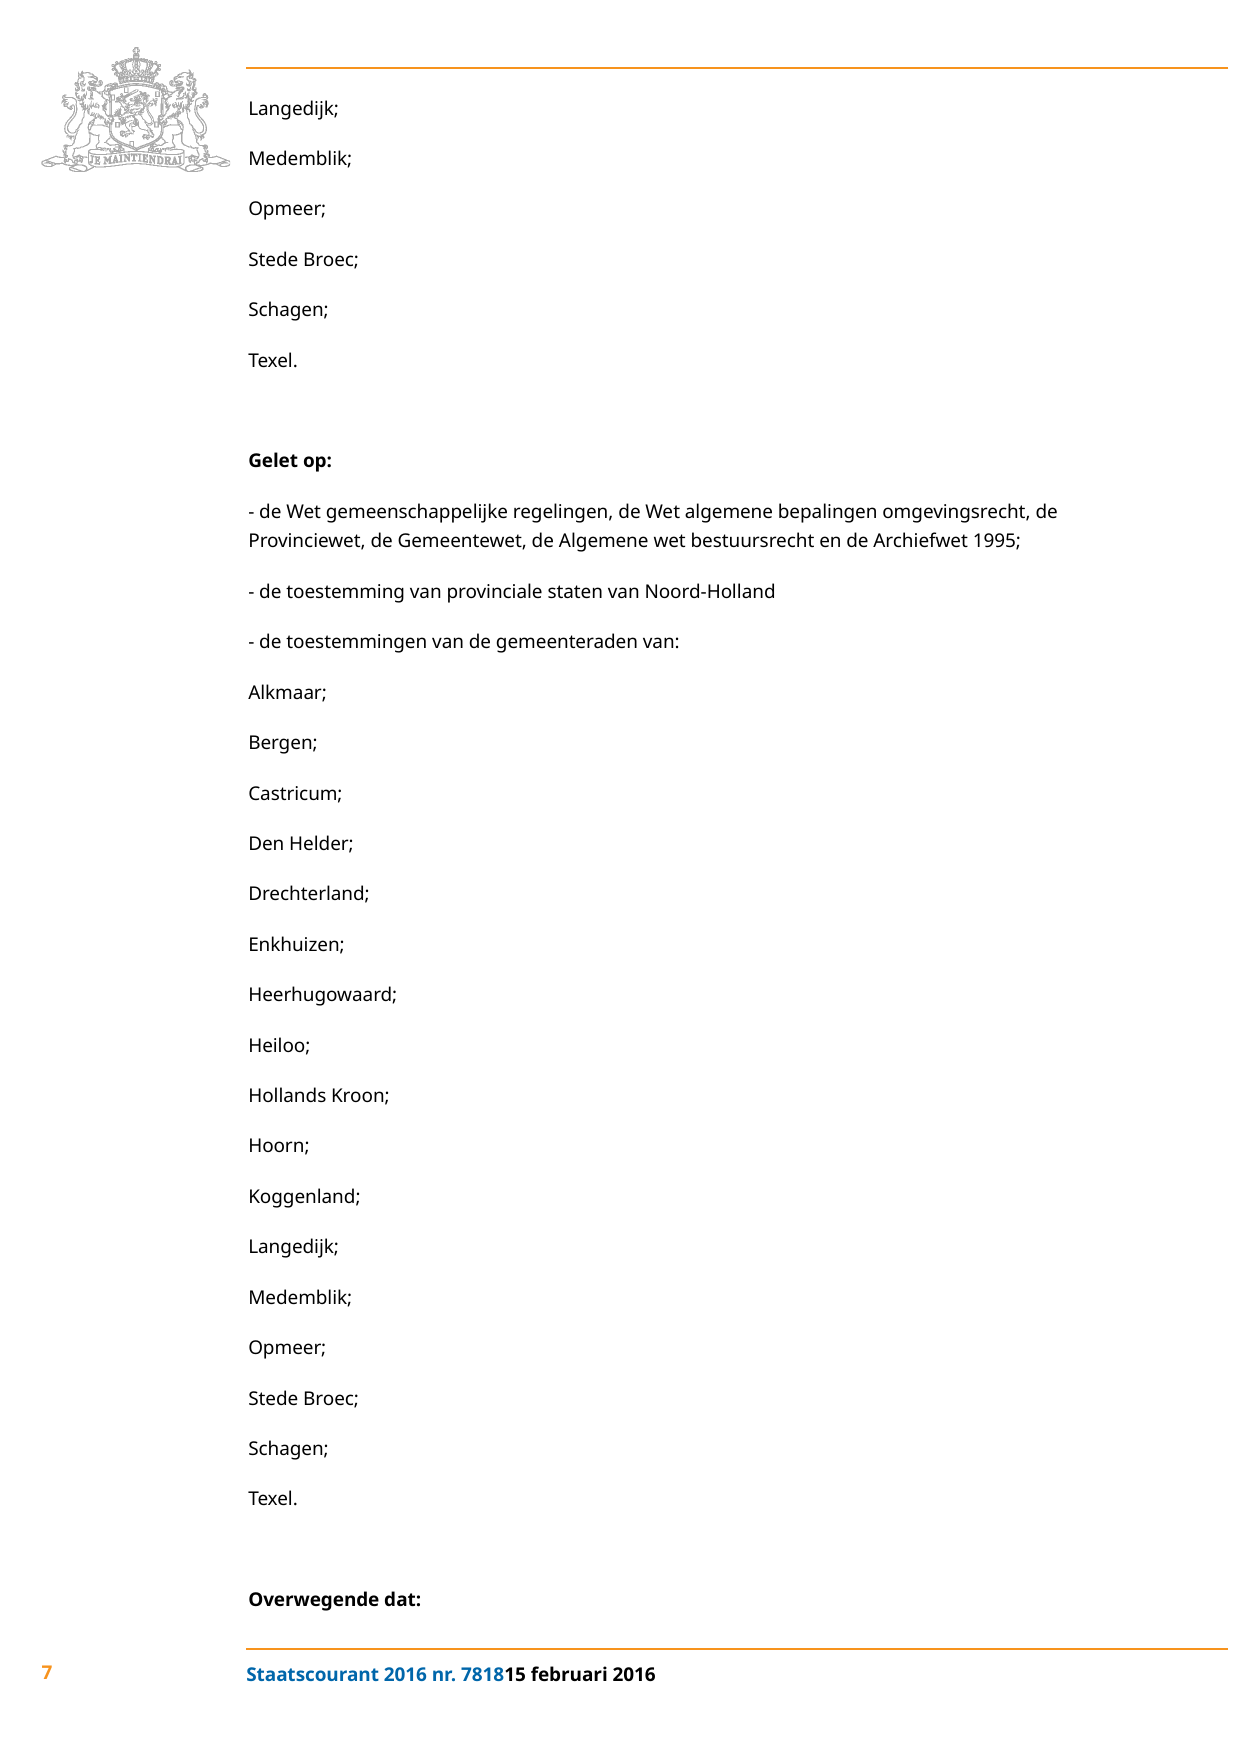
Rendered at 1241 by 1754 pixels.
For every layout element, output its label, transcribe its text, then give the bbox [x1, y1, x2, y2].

text Stede Broec; [248, 246, 1152, 272]
text - de Wet gemeenschappelijke regelingen, de Wet algemene bepalingen omgevingsrecht, de Provinciewet, de Gemeentewet, de Algemene wet bestuursrecht en de Archiefwet 1995; [248, 498, 1152, 553]
text Bergen; [248, 729, 1152, 755]
text Koggenland; [248, 1183, 1152, 1209]
text Gelet op: [248, 448, 1152, 473]
text Castricum; [248, 780, 1152, 806]
text Stede Broec; [248, 1385, 1152, 1411]
text - de toestemmingen van de gemeenteraden van: [248, 628, 1152, 654]
text Enkhuizen; [248, 931, 1152, 957]
text Opmeer; [248, 196, 1152, 221]
text Texel. [248, 347, 1152, 373]
text Medemblik; [248, 1284, 1152, 1310]
text - de toestemming van provinciale staten van Noord-Holland [248, 578, 1152, 604]
text Alkmaar; [248, 679, 1152, 705]
text Drechterland; [248, 881, 1152, 906]
text Hollands Kroon; [248, 1082, 1152, 1108]
picture [41, 47, 231, 172]
text Hoorn; [248, 1133, 1152, 1158]
text Den Helder; [248, 830, 1152, 856]
text Langedijk; [248, 95, 1152, 121]
text Medemblik; [248, 145, 1152, 171]
text Overwegende dat: [248, 1586, 1152, 1612]
text Langedijk; [248, 1233, 1152, 1259]
text Heerhugowaard; [248, 981, 1152, 1007]
text Heiloo; [248, 1032, 1152, 1058]
text Texel. [248, 1486, 1152, 1511]
text Schagen; [248, 296, 1152, 322]
text Schagen; [248, 1435, 1152, 1461]
text Opmeer; [248, 1334, 1152, 1360]
